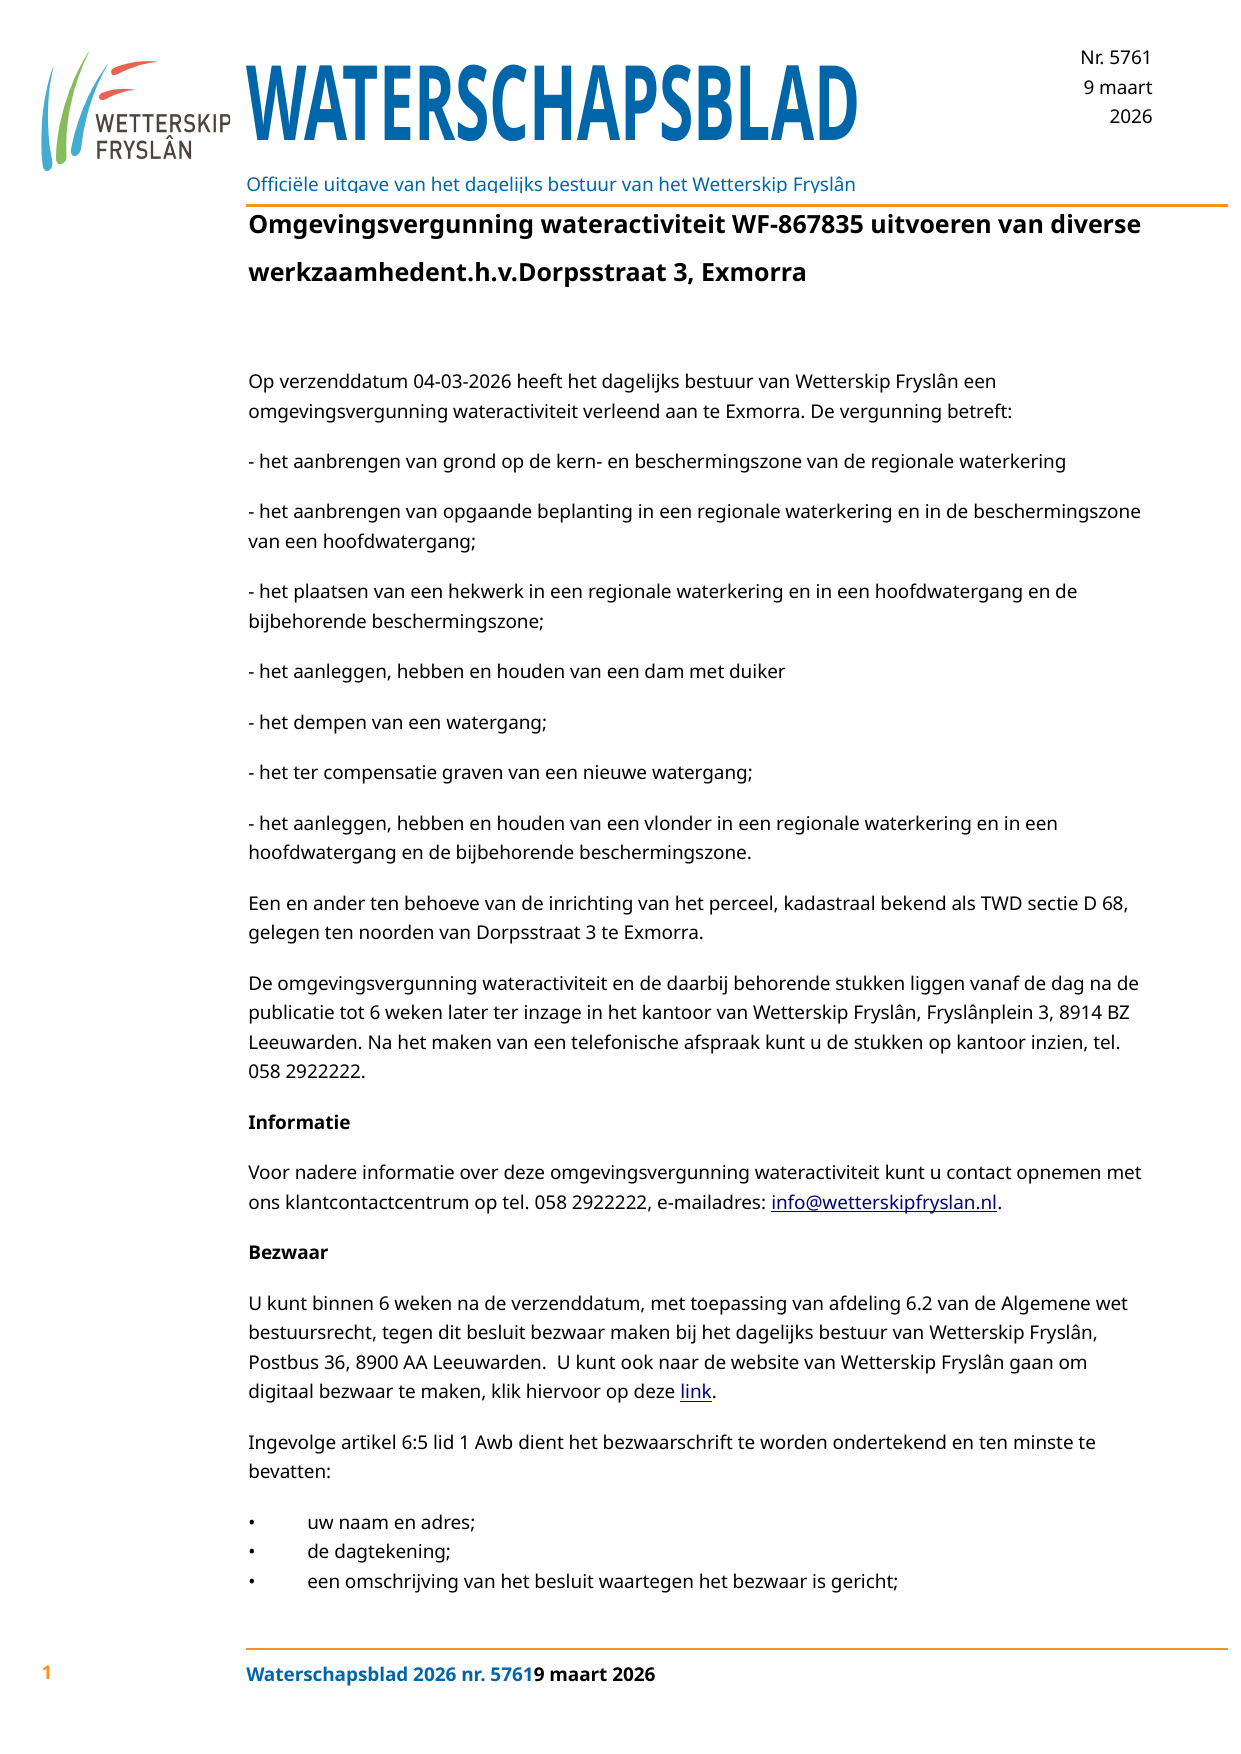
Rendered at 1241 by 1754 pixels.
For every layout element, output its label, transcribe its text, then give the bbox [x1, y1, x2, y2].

text Ingevolge artikel 6:5 lid 1 Awb dient het bezwaarschrift te worden ondertekend en ten minste te bevatten: [248, 1429, 1152, 1484]
text - het plaatsen van een hekwerk in een regionale waterkering en in een hoofdwatergang en de bijbehorende beschermingszone; [248, 579, 1152, 634]
picture [41, 47, 231, 172]
text De omgevingsvergunning wateractiviteit en de daarbij behorende stukken liggen vanaf de dag na de publicatie tot 6 weken later ter inzage in het kantoor van Wetterskip Fryslân, Fryslânplein 3, 8914 BZ Leeuwarden. Na het maken van een telefonische afspraak kunt u de stukken op kantoor inzien, tel. 058 2922222. [248, 970, 1152, 1084]
text - het aanbrengen van opgaande beplanting in een regionale waterkering en in de beschermingszone van een hoofdwatergang; [248, 499, 1152, 554]
list de dagtekening; [248, 1539, 1152, 1564]
text Voor nadere informatie over deze omgevingsvergunning wateractiviteit kunt u contact opnemen met ons klantcontactcentrum op tel. 058 2922222, e-mailadres: info@wetterskipfryslan.nl. [248, 1159, 1152, 1215]
list een omschrijving van het besluit waartegen het bezwaar is gericht; [248, 1568, 1152, 1594]
text Informatie [248, 1109, 1152, 1135]
text Omgevingsvergunning wateractiviteit WF-867835 uitvoeren van diverse werkzaamhedent.h.v.Dorpsstraat 3, Exmorra [248, 207, 1152, 288]
text Een en ander ten behoeve van de inrichting van het perceel, kadastraal bekend als TWD sectie D 68, gelegen ten noorden van Dorpsstraat 3 te Exmorra. [248, 890, 1152, 945]
text Bezwaar [248, 1239, 1152, 1265]
text U kunt binnen 6 weken na de verzenddatum, met toepassing van afdeling 6.2 van de Algemene wet bestuursrecht, tegen dit besluit bezwaar maken bij het dagelijks bestuur van Wetterskip Fryslân, Postbus 36, 8900 AA Leeuwarden. U kunt ook naar de website van Wetterskip Fryslân gaan om digitaal bezwaar te maken, klik hiervoor op deze link. [248, 1290, 1152, 1404]
text - het aanbrengen van grond op de kern- en beschermingszone van de regionale waterkering [248, 448, 1152, 474]
list uw naam en adres; [248, 1509, 1152, 1535]
text - het ter compensatie graven van een nieuwe watergang; [248, 759, 1152, 785]
text - het aanleggen, hebben en houden van een vlonder in een regionale waterkering en in een hoofdwatergang en de bijbehorende beschermingszone. [248, 810, 1152, 865]
text Op verzenddatum 04-03-2026 heeft het dagelijks bestuur van Wetterskip Fryslân een omgevingsvergunning wateractiviteit verleend aan te Exmorra. De vergunning betreft: [248, 368, 1152, 424]
text - het aanleggen, hebben en houden van een dam met duiker [248, 659, 1152, 684]
text - het dempen van een watergang; [248, 709, 1152, 735]
